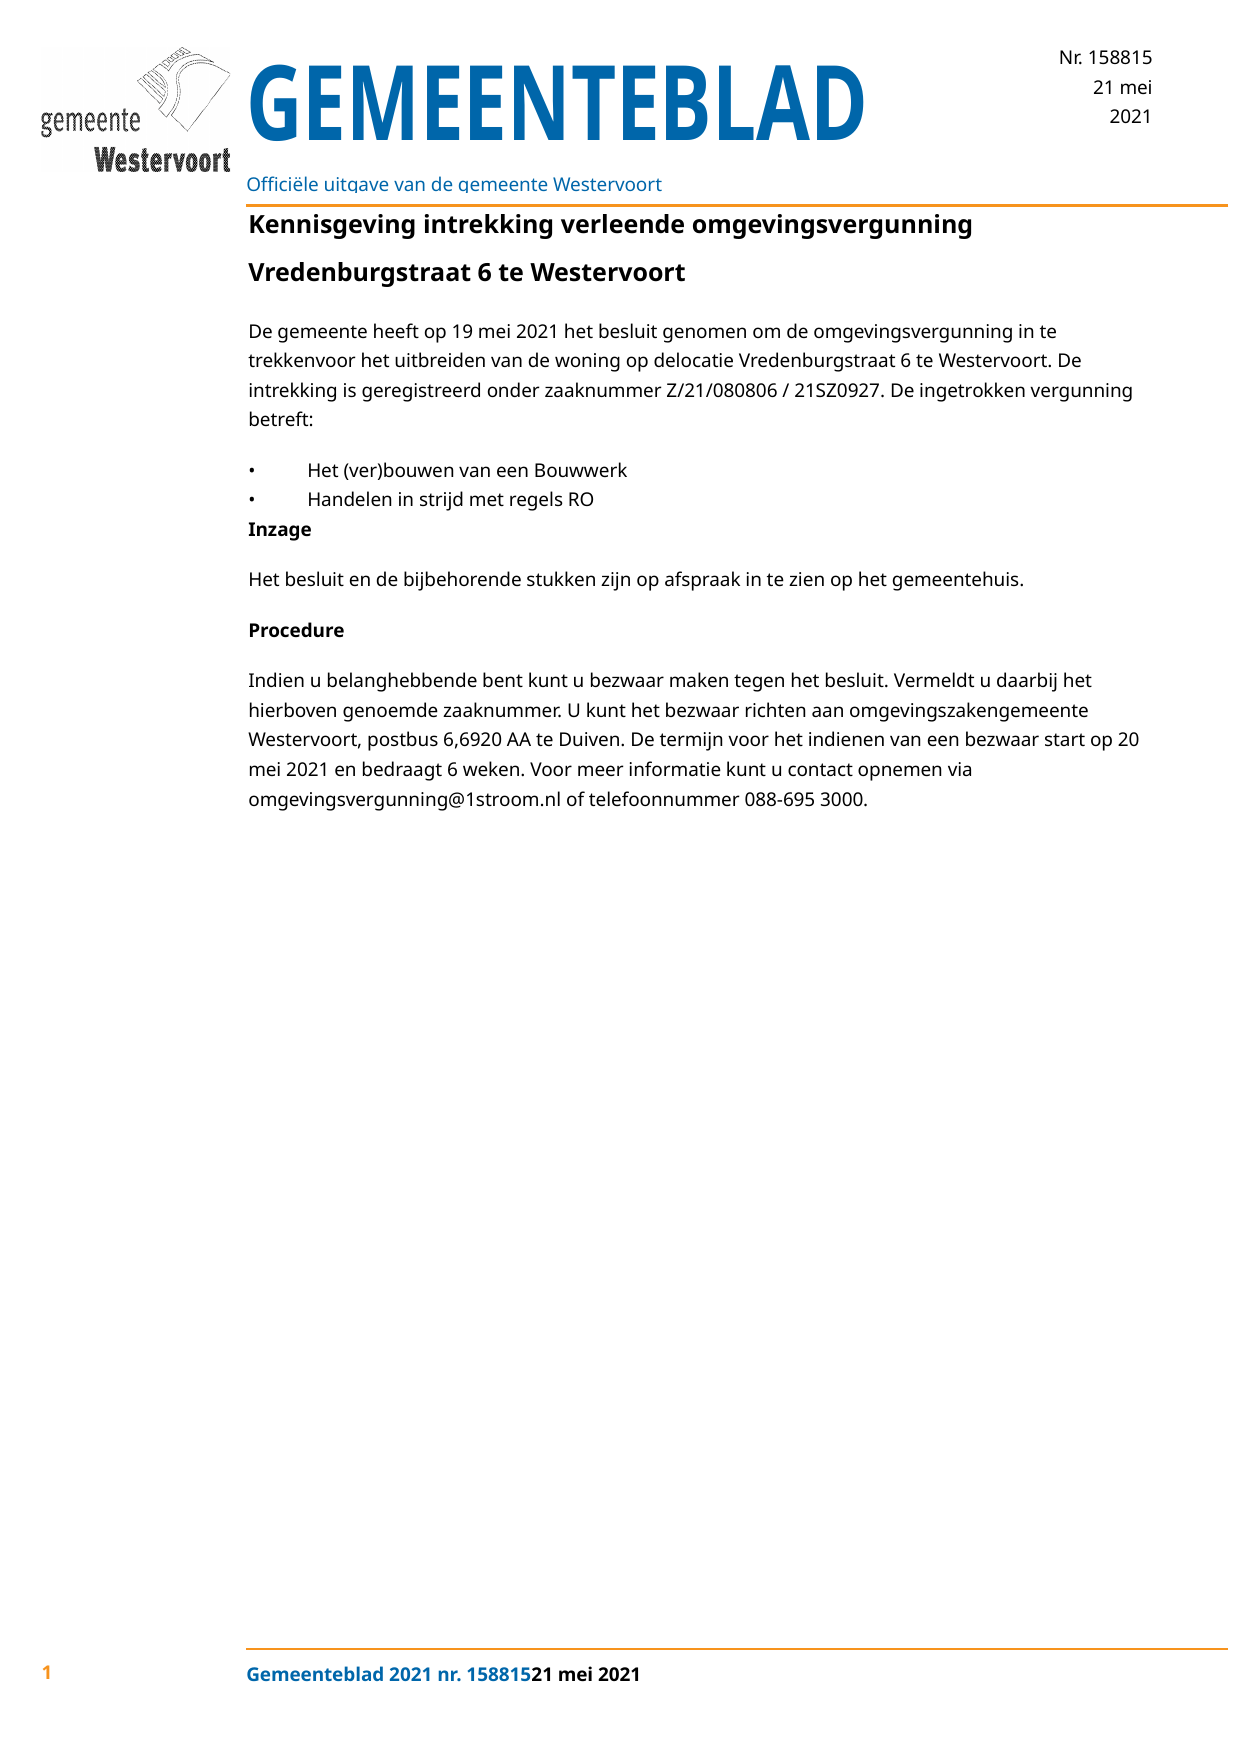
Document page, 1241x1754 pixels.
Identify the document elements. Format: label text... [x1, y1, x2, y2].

text Inzage [248, 516, 1152, 542]
text Indien u belanghebbende bent kunt u bezwaar maken tegen het besluit. Vermeldt u daarbij het hierboven genoemde zaaknummer. U kunt het bezwaar richten aan omgevingszakengemeente Westervoort, postbus 6,6920 AA te Duiven. De termijn voor het indienen van een bezwaar start op 20 mei 2021 en bedraagt 6 weken. Voor meer informatie kunt u contact opnemen via omgevingsvergunning@1stroom.nl of telefoonnummer 088-695 3000. [248, 667, 1152, 812]
list Het (ver)bouwen van een Bouwwerk [248, 457, 1152, 483]
list Handelen in strijd met regels RO [248, 487, 1152, 512]
picture [41, 47, 231, 172]
text De gemeente heeft op 19 mei 2021 het besluit genomen om de omgevingsvergunning in te trekkenvoor het uitbreiden van de woning op delocatie Vredenburgstraat 6 te Westervoort. De intrekking is geregistreerd onder zaaknummer Z/21/080806 / 21SZ0927. De ingetrokken vergunning betreft: [248, 318, 1152, 432]
text Procedure [248, 617, 1152, 643]
text Het besluit en de bijbehorende stukken zijn op afspraak in te zien op het gemeentehuis. [248, 567, 1152, 592]
text Kennisgeving intrekking verleende omgevingsvergunning Vredenburgstraat 6 te Westervoort [248, 207, 1152, 288]
